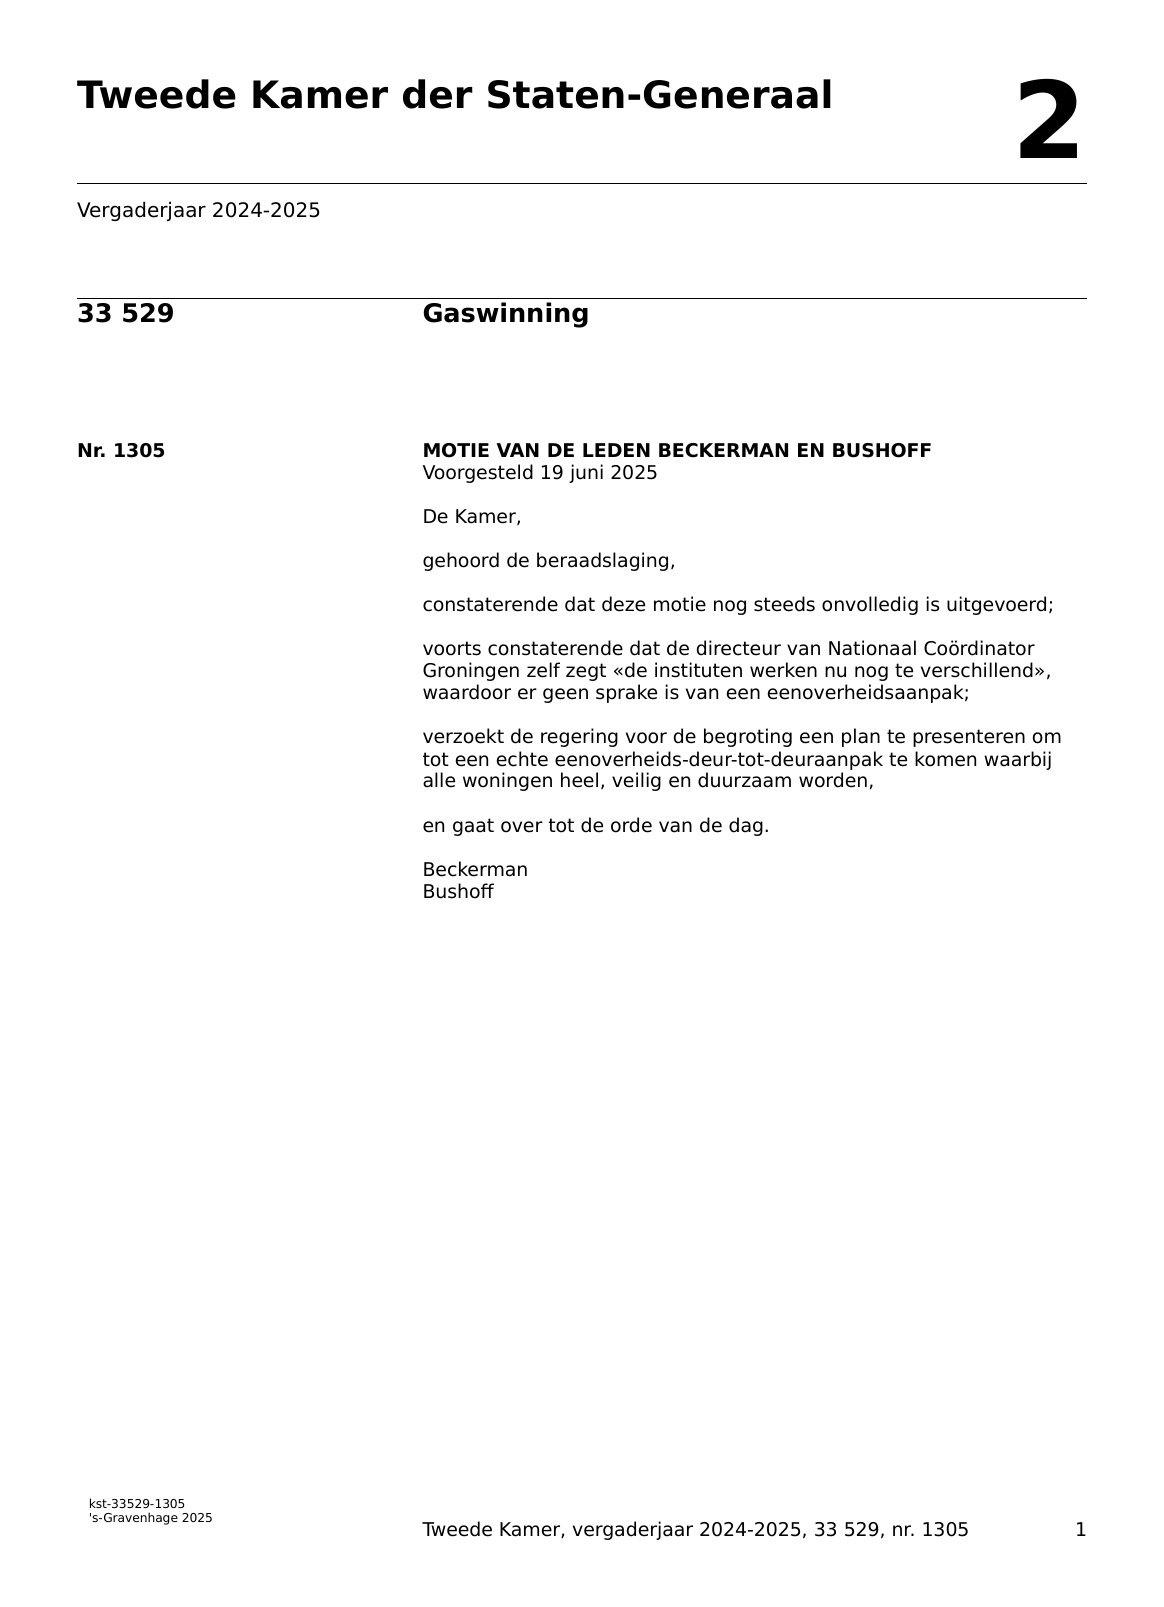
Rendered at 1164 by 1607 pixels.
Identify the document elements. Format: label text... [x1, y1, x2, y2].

text constaterende dat deze motie nog steeds onvolledig is uitgevoerd; [422, 594, 1087, 616]
subtitle Nr. 1305 MOTIE VAN DE LEDEN BECKERMAN EN BUSHOFF [77, 440, 1087, 462]
text en gaat over tot de orde van de dag. [422, 814, 1087, 837]
subtitle 33 529 Gaswinning [77, 299, 1087, 329]
text De Kamer, [422, 506, 1087, 528]
text gehoord de beraadslaging, [422, 550, 1087, 572]
text Voorgesteld 19 juni 2025 [422, 462, 1087, 484]
text Bushoff [422, 881, 1087, 903]
table_header Tweede Kamer der Staten-Generaal [77, 59, 886, 183]
text 's-Gravenhage 2025 [88, 1511, 323, 1525]
table_header 2 [886, 59, 1087, 183]
table_cell Vergaderjaar 2024-2025 [77, 184, 1087, 298]
text voorts constaterende dat de directeur van Nationaal Coördinator Groningen zelf zegt «de instituten werken nu nog te verschillend», waardoor er geen sprake is van een eenoverheidsaanpak; [422, 638, 1087, 704]
text kst-33529-1305 [88, 1497, 323, 1511]
text verzoekt de regering voor de begroting een plan te presenteren om tot een echte eenoverheids-deur-tot-deuraanpak te komen waarbij alle woningen heel, veilig en duurzaam worden, [422, 726, 1087, 792]
text Beckerman [422, 859, 1087, 881]
